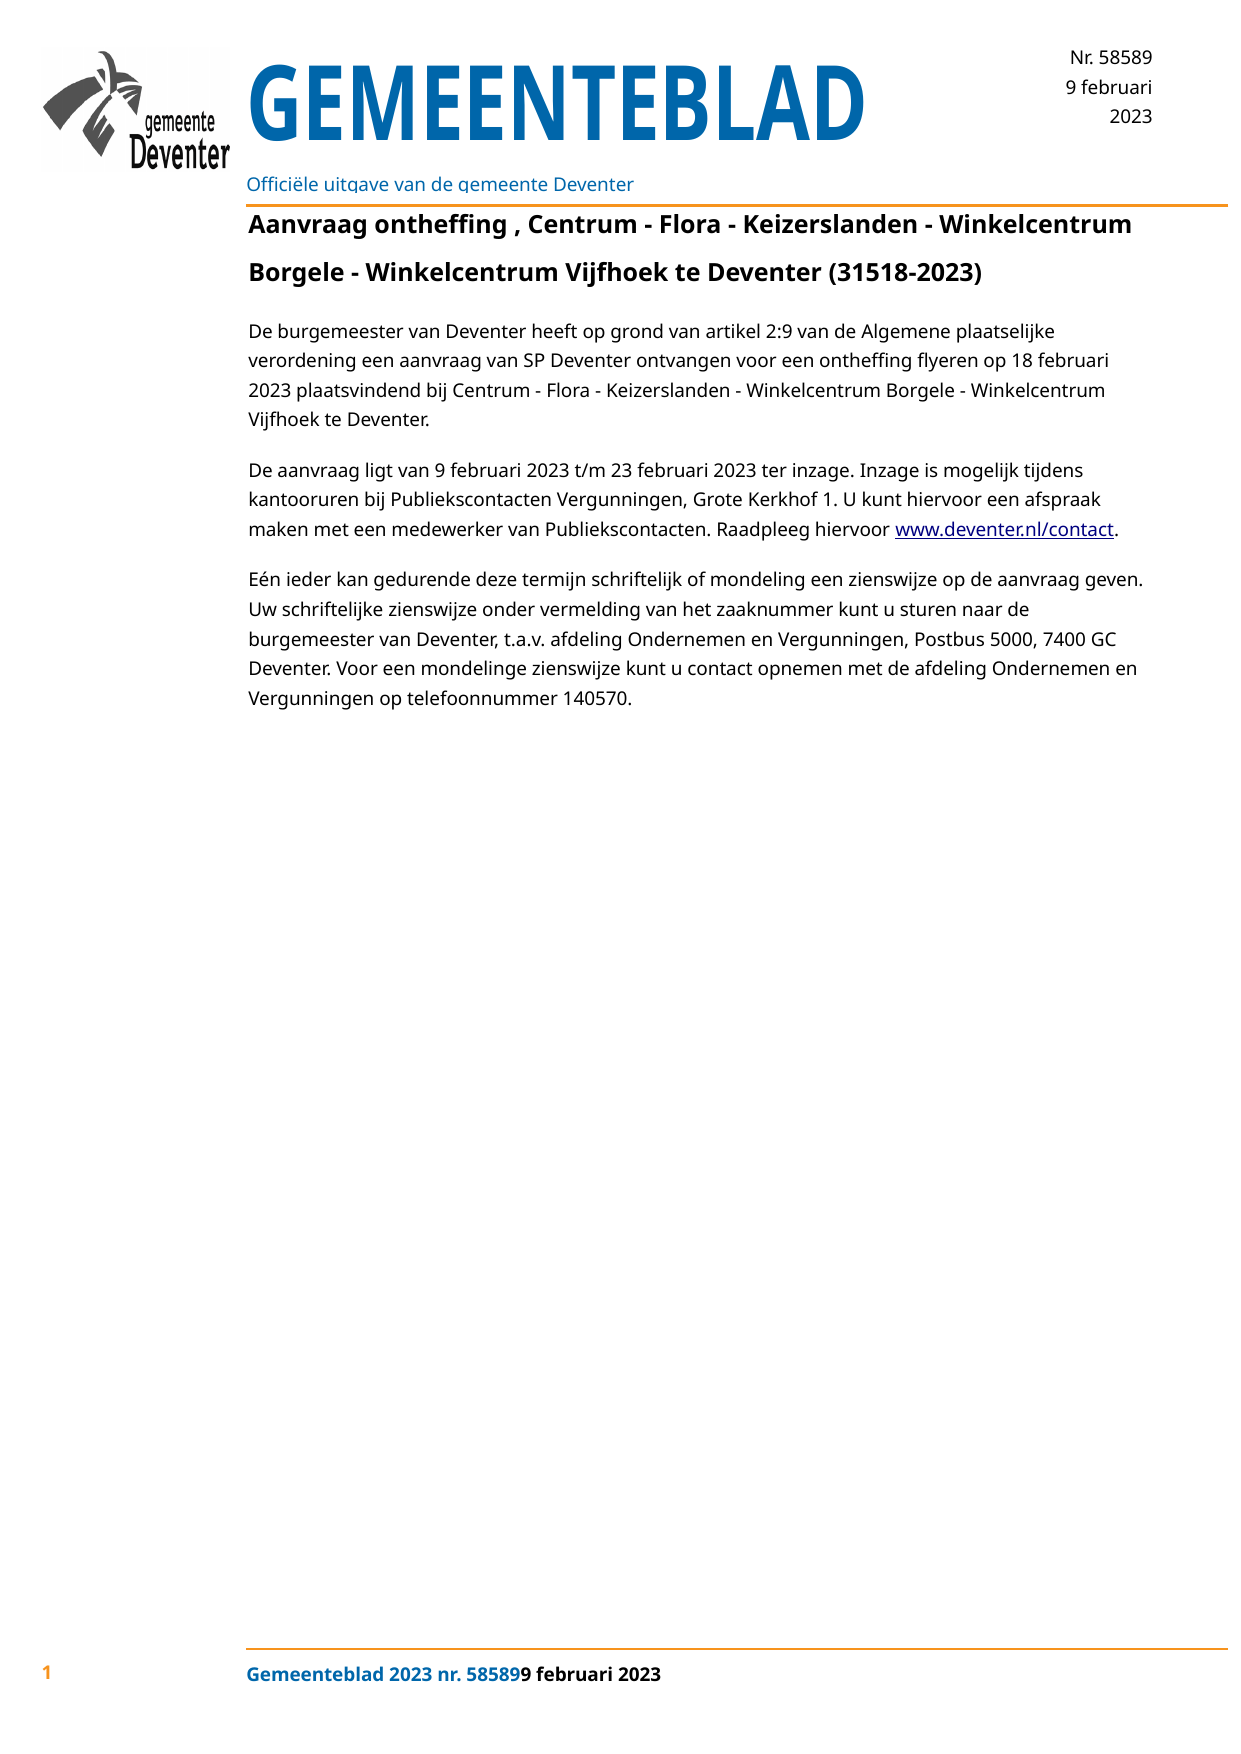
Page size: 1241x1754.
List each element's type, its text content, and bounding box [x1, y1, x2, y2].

text De aanvraag ligt van 9 februari 2023 t/m 23 februari 2023 ter inzage. Inzage is mogelijk tijdens kantooruren bij Publiekscontacten Vergunningen, Grote Kerkhof 1. U kunt hiervoor een afspraak maken met een medewerker van Publiekscontacten. Raadpleeg hiervoor www.deventer.nl/contact. [248, 457, 1152, 542]
text Eén ieder kan gedurende deze termijn schriftelijk of mondeling een zienswijze op de aanvraag geven. Uw schriftelijke zienswijze onder vermelding van het zaaknummer kunt u sturen naar de burgemeester van Deventer, t.a.v. afdeling Ondernemen en Vergunningen, Postbus 5000, 7400 GC Deventer. Voor een mondelinge zienswijze kunt u contact opnemen met de afdeling Ondernemen en Vergunningen op telefoonnummer 140570. [248, 567, 1152, 711]
text Aanvraag ontheffing , Centrum - Flora - Keizerslanden - Winkelcentrum Borgele - Winkelcentrum Vijfhoek te Deventer (31518-2023) [248, 207, 1152, 288]
text De burgemeester van Deventer heeft op grond van artikel 2:9 van de Algemene plaatselijke verordening een aanvraag van SP Deventer ontvangen voor een ontheffing flyeren op 18 februari 2023 plaatsvindend bij Centrum - Flora - Keizerslanden - Winkelcentrum Borgele - Winkelcentrum Vijfhoek te Deventer. [248, 318, 1152, 432]
picture [41, 47, 231, 172]
